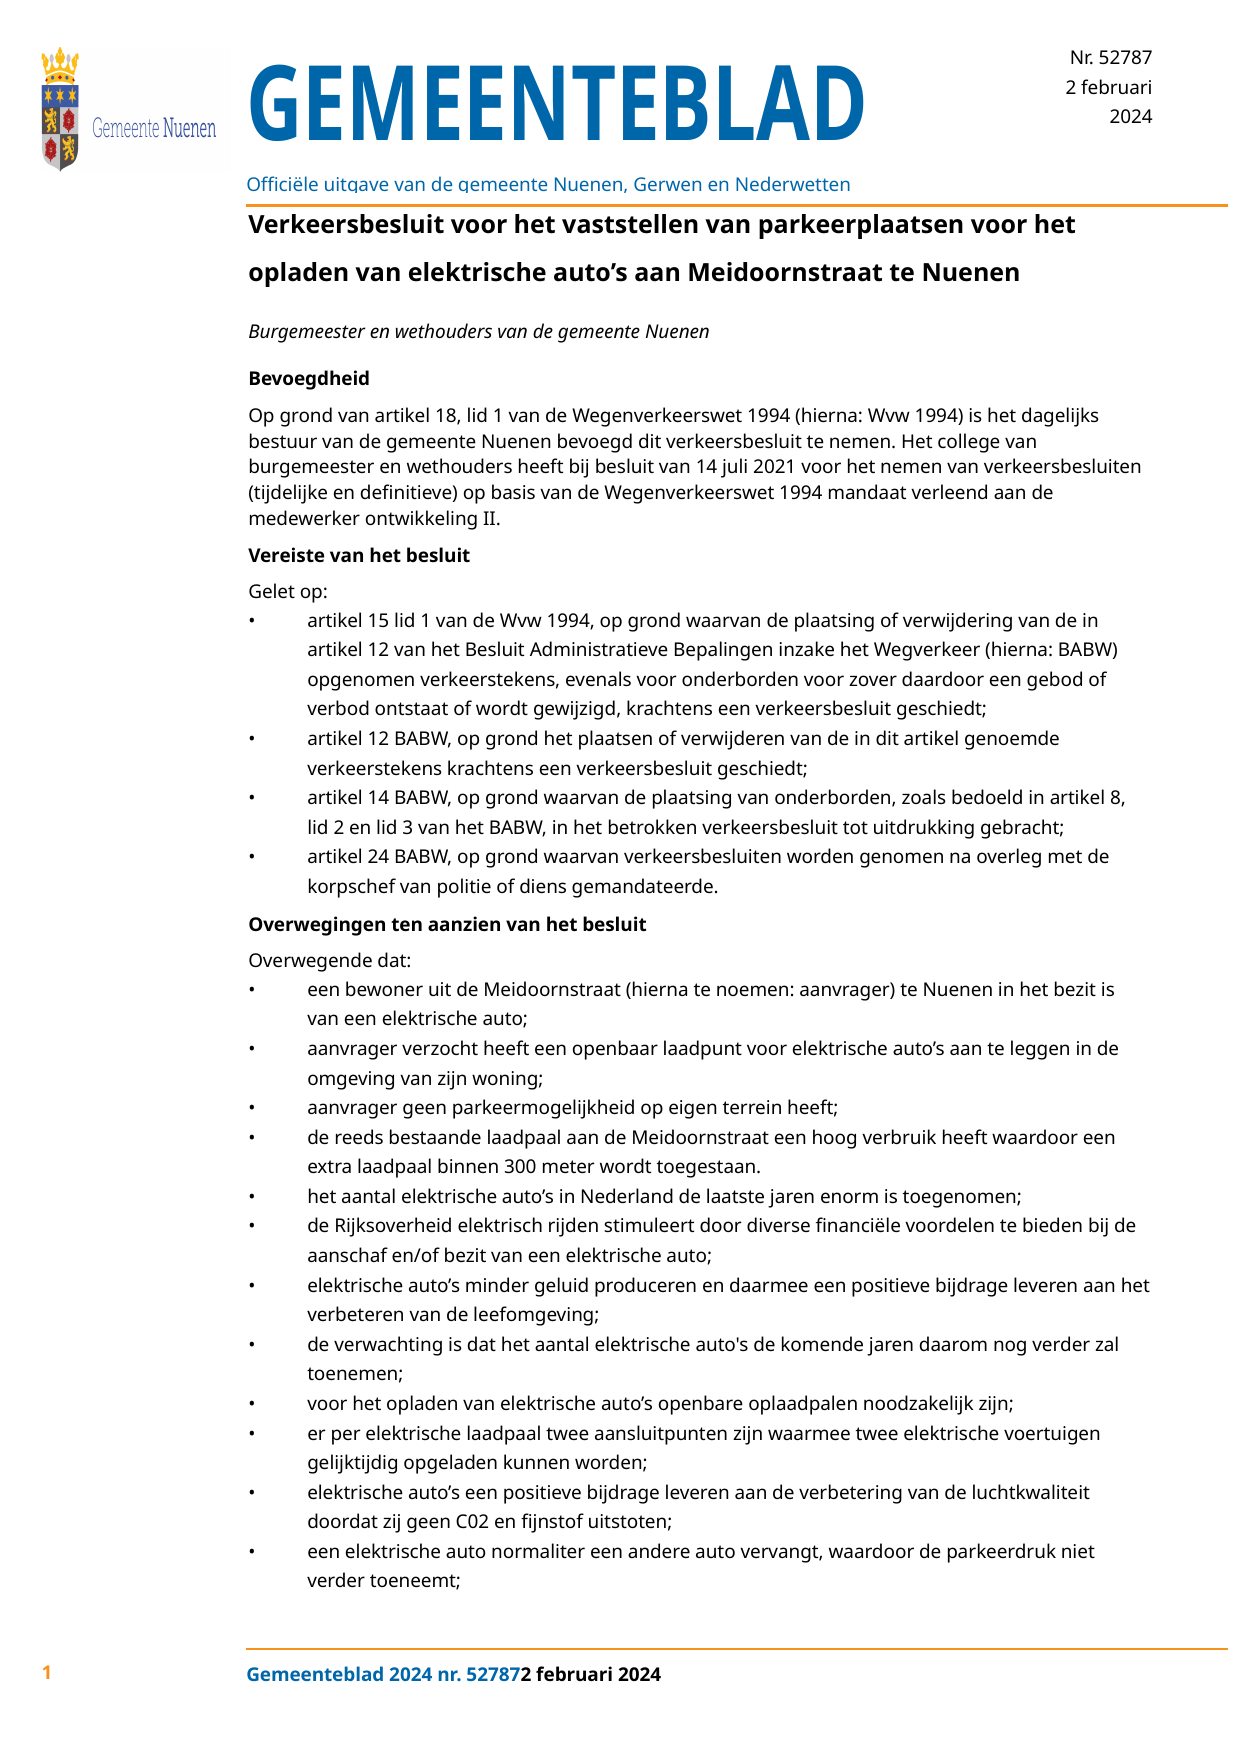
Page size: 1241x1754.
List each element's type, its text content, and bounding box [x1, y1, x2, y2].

text Overwegingen ten aanzien van het besluit [248, 911, 1152, 937]
text Bevoegdheid [248, 366, 1152, 391]
list er per elektrische laadpaal twee aansluitpunten zijn waarmee twee elektrische voertuigen gelijktijdig opgeladen kunnen worden; [248, 1420, 1152, 1475]
list voor het opladen van elektrische auto’s openbare oplaadpalen noodzakelijk zijn; [248, 1390, 1152, 1416]
list artikel 12 BABW, op grond het plaatsen of verwijderen van de in dit artikel genoemde verkeerstekens krachtens een verkeersbesluit geschiedt; [248, 725, 1152, 780]
list artikel 14 BABW, op grond waarvan de plaatsing van onderborden, zoals bedoeld in artikel 8, lid 2 en lid 3 van het BABW, in het betrokken verkeersbesluit tot uitdrukking gebracht; [248, 784, 1152, 839]
picture [41, 47, 231, 172]
list artikel 24 BABW, op grond waarvan verkeersbesluiten worden genomen na overleg met de korpschef van politie of diens gemandateerde. [248, 843, 1152, 899]
list de reeds bestaande laadpaal aan de Meidoornstraat een hoog verbruik heeft waardoor een extra laadpaal binnen 300 meter wordt toegestaan. [248, 1124, 1152, 1179]
list de verwachting is dat het aantal elektrische auto's de komende jaren daarom nog verder zal toenemen; [248, 1331, 1152, 1386]
text Burgemeester en wethouders van de gemeente Nuenen [248, 318, 1152, 344]
list een bewoner uit de Meidoornstraat (hierna te noemen: aanvrager) te Nuenen in het bezit is van een elektrische auto; [248, 976, 1152, 1031]
list elektrische auto’s minder geluid produceren en daarmee een positieve bijdrage leveren aan het verbeteren van de leefomgeving; [248, 1272, 1152, 1327]
list elektrische auto’s een positieve bijdrage leveren aan de verbetering van de luchtkwaliteit doordat zij geen C02 en fijnstof uitstoten; [248, 1479, 1152, 1534]
text Op grond van artikel 18, lid 1 van de Wegenverkeerswet 1994 (hierna: Wvw 1994) is het dagelijks bestuur van de gemeente Nuenen bevoegd dit verkeersbesluit te nemen. Het college van burgemeester en wethouders heeft bij besluit van 14 juli 2021 voor het nemen van verkeersbesluiten (tijdelijke en definitieve) op basis van de Wegenverkeerswet 1994 mandaat verleend aan de medewerker ontwikkeling II. [248, 402, 1152, 531]
list het aantal elektrische auto’s in Nederland de laatste jaren enorm is toegenomen; [248, 1183, 1152, 1209]
list aanvrager verzocht heeft een openbaar laadpunt voor elektrische auto’s aan te leggen in de omgeving van zijn woning; [248, 1035, 1152, 1090]
list de Rijksoverheid elektrisch rijden stimuleert door diverse financiële voordelen te bieden bij de aanschaf en/of bezit van een elektrische auto; [248, 1213, 1152, 1268]
list aanvrager geen parkeermogelijkheid op eigen terrein heeft; [248, 1094, 1152, 1120]
list een elektrische auto normaliter een andere auto vervangt, waardoor de parkeerdruk niet verder toeneemt; [248, 1538, 1152, 1593]
text Vereiste van het besluit [248, 542, 1152, 567]
text Verkeersbesluit voor het vaststellen van parkeerplaatsen voor het opladen van elektrische auto’s aan Meidoornstraat te Nuenen [248, 207, 1152, 288]
list artikel 15 lid 1 van de Wvw 1994, op grond waarvan de plaatsing of verwijdering van de in artikel 12 van het Besluit Administratieve Bepalingen inzake het Wegverkeer (hierna: BABW) opgenomen verkeerstekens, evenals voor onderborden voor zover daardoor een gebod of verbod ontstaat of wordt gewijzigd, krachtens een verkeersbesluit geschiedt; [248, 607, 1152, 721]
text Gelet op: [248, 578, 1152, 604]
text Overwegende dat: [248, 948, 1152, 973]
